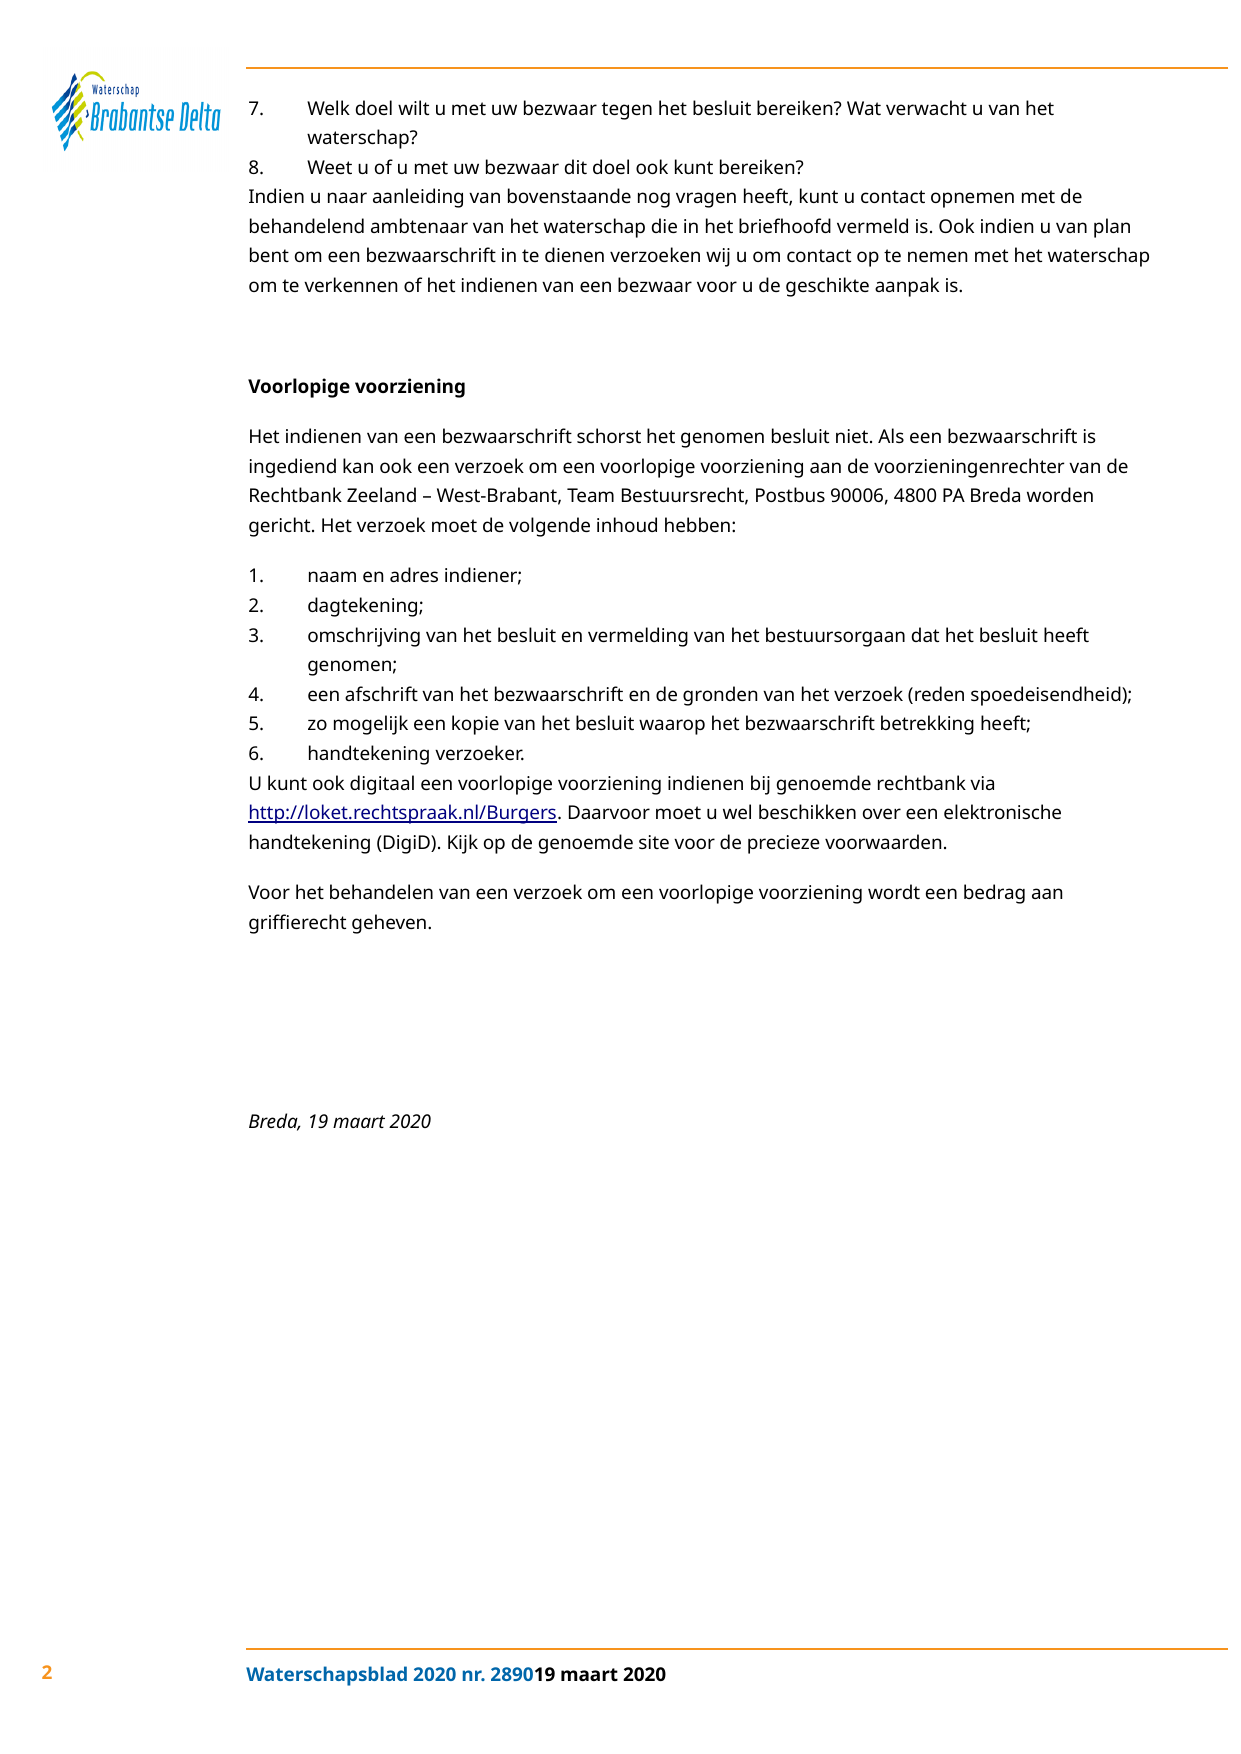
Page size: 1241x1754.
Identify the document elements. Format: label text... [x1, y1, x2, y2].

list Weet u of u met uw bezwaar dit doel ook kunt bereiken? [248, 154, 1152, 180]
list omschrijving van het besluit en vermelding van het bestuursorgaan dat het besluit heeft genomen; [248, 622, 1152, 677]
list zo mogelijk een kopie van het besluit waarop het bezwaarschrift betrekking heeft; [248, 711, 1152, 736]
list Welk doel wilt u met uw bezwaar tegen het besluit bereiken? Wat verwacht u van het waterschap? [248, 95, 1152, 150]
list dagtekening; [248, 592, 1152, 618]
text Indien u naar aanleiding van bovenstaande nog vragen heeft, kunt u contact opnemen met de behandelend ambtenaar van het waterschap die in het briefhoofd vermeld is. Ook indien u van plan bent om een bezwaarschrift in te dienen verzoeken wij u om contact op te nemen met het waterschap om te verkennen of het indienen van een bezwaar voor u de geschikte aanpak is. [248, 183, 1152, 298]
text Breda, 19 maart 2020 [248, 1108, 1152, 1134]
list een afschrift van het bezwaarschrift en de gronden van het verzoek (reden spoedeisendheid); [248, 681, 1152, 707]
text Voor het behandelen van een verzoek om een voorlopige voorziening wordt een bedrag aan griffierecht geheven. [248, 879, 1152, 935]
text U kunt ook digitaal een voorlopige voorziening indienen bij genoemde rechtbank via http://loket.rechtspraak.nl/Burgers. Daarvoor moet u wel beschikken over een elektronische handtekening (DigiD). Kijk op de genoemde site voor de precieze voorwaarden. [248, 770, 1152, 855]
text Voorlopige voorziening [248, 373, 1152, 399]
text Het indienen van een bezwaarschrift schorst het genomen besluit niet. Als een bezwaarschrift is ingediend kan ook een verzoek om een voorlopige voorziening aan de voorzieningenrechter van de Rechtbank Zeeland – West-Brabant, Team Bestuursrecht, Postbus 90006, 4800 PA Breda worden gericht. Het verzoek moet de volgende inhoud hebben: [248, 423, 1152, 538]
list handtekening verzoeker. [248, 740, 1152, 766]
list naam en adres indiener; [248, 563, 1152, 588]
picture [41, 47, 231, 172]
